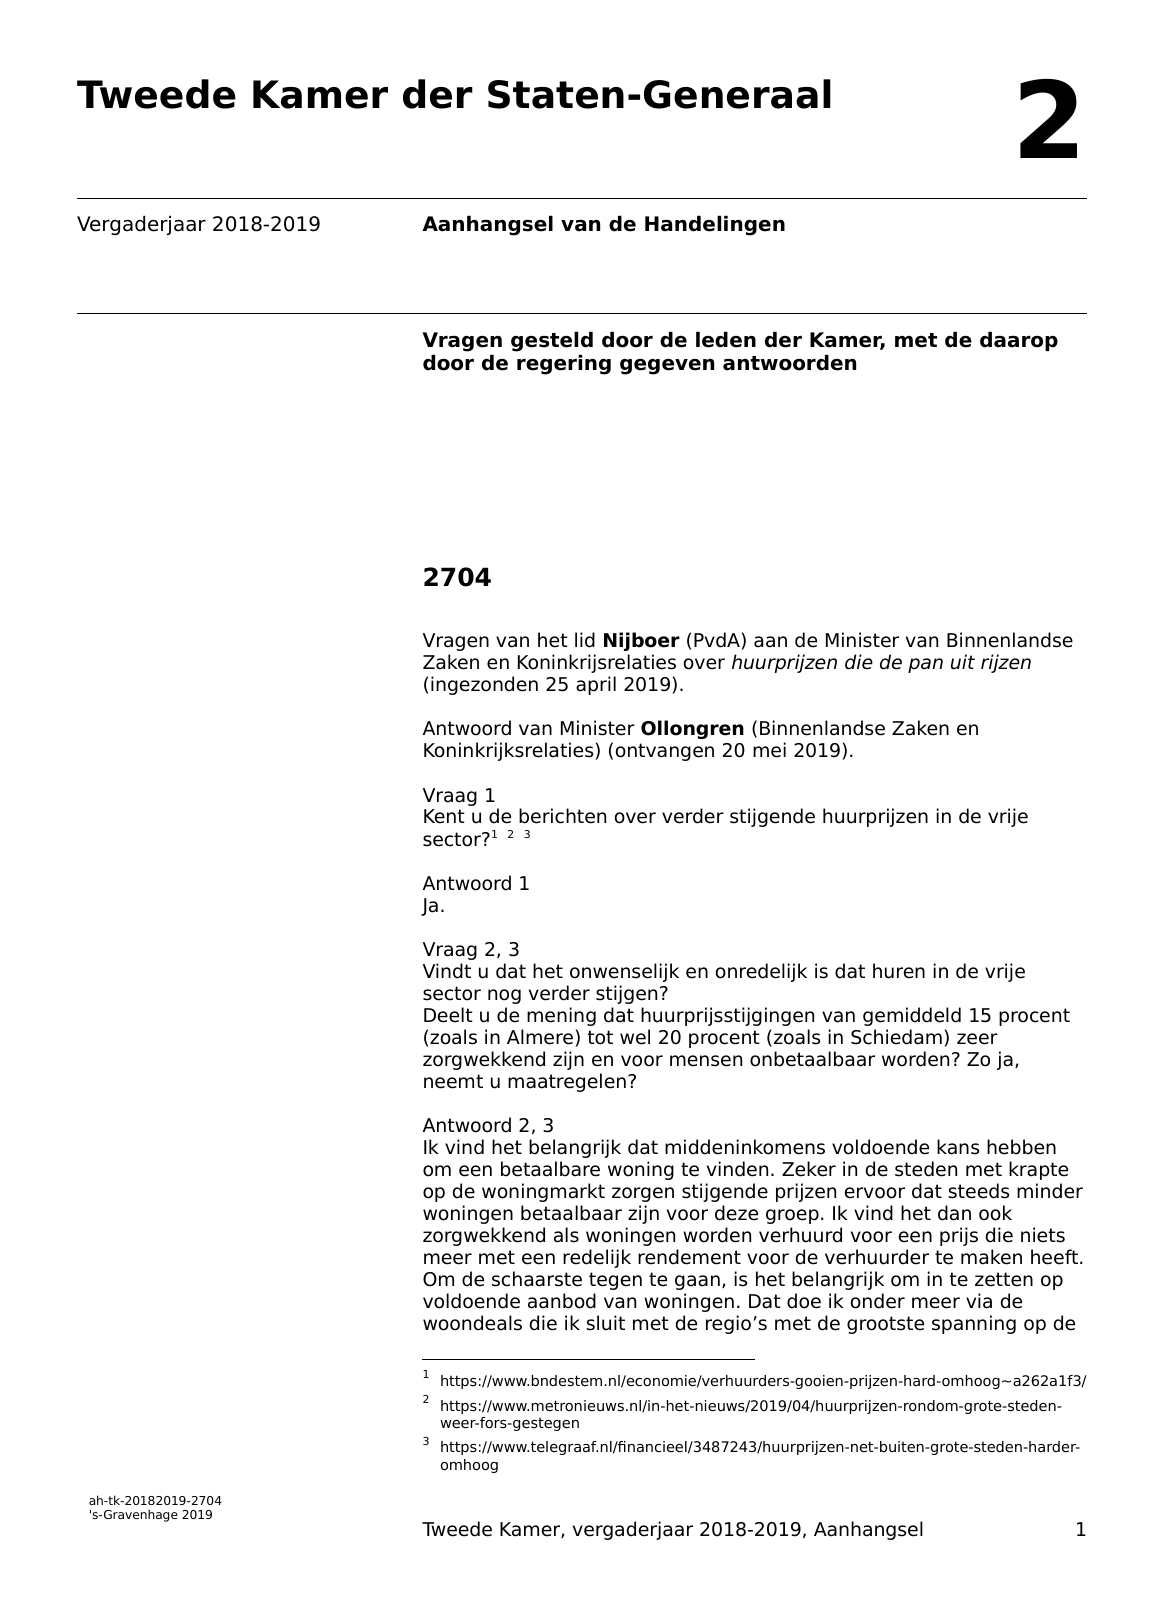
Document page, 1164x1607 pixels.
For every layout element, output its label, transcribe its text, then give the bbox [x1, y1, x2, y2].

text Ik vind het belangrijk dat middeninkomens voldoende kans hebben om een betaalbare woning te vinden. Zeker in de steden met krapte op de woningmarkt zorgen stijgende prijzen ervoor dat steeds minder woningen betaalbaar zijn voor deze groep. Ik vind het dan ook zorgwekkend als woningen worden verhuurd voor een prijs die niets meer met een redelijk rendement voor de verhuurder te maken heeft. [422, 1137, 1087, 1269]
table_header Tweede Kamer der Staten-Generaal [77, 59, 886, 198]
text Om de schaarste tegen te gaan, is het belangrijk om in te zetten op voldoende aanbod van woningen. Dat doe ik onder meer via de woondeals die ik sluit met de regio’s met de grootste spanning op de [422, 1269, 1087, 1334]
text Antwoord 1 [422, 873, 1087, 894]
text Deelt u de mening dat huurprijsstijgingen van gemiddeld 15 procent (zoals in Almere) tot wel 20 procent (zoals in Schiedam) zeer zorgwekkend zijn en voor mensen onbetaalbaar worden? Zo ja, neemt u maatregelen? [422, 1005, 1087, 1093]
text ah-tk-20182019-2704 [88, 1494, 323, 1508]
text https://www.telegraaf.nl/financieel/3487243/huurprijzen-net-buiten-grote-steden-harder-omhoog [422, 1435, 1087, 1474]
text Vraag 2, 3 [422, 939, 1087, 961]
text Vraag 1 [422, 784, 1087, 806]
table_header 2 [886, 59, 1087, 198]
table_cell Aanhangsel van de Handelingen [422, 199, 1087, 313]
table_cell [77, 314, 422, 375]
table_cell Vragen gesteld door de leden der Kamer, met de daarop door de regering gegeven antwoorden [422, 314, 1087, 375]
text https://www.metronieuws.nl/in-het-nieuws/2019/04/huurprijzen-rondom-grote-steden-weer-fors-gestegen [422, 1393, 1087, 1432]
text Antwoord van Minister Ollongren (Binnenlandse Zaken en Koninkrijksrelaties) (ontvangen 20 mei 2019). [422, 718, 1087, 762]
text 's-Gravenhage 2019 [88, 1508, 323, 1522]
text 2704 [422, 563, 1087, 592]
text Antwoord 2, 3 [422, 1115, 1087, 1137]
text Vragen van het lid Nijboer (PvdA) aan de Minister van Binnenlandse Zaken en Koninkrijsrelaties over huurprijzen die de pan uit rijzen (ingezonden 25 april 2019). [422, 630, 1087, 696]
table_cell Vergaderjaar 2018-2019 [77, 199, 422, 313]
text Ja. [422, 894, 1087, 917]
text Kent u de berichten over verder stijgende huurprijzen in de vrije sector? [422, 806, 1087, 850]
text Vindt u dat het onwenselijk en onredelijk is dat huren in de vrije sector nog verder stijgen? [422, 961, 1087, 1005]
text https://www.bndestem.nl/economie/verhuurders-gooien-prijzen-hard-omhoog~a262a1f3/ [422, 1368, 1087, 1391]
